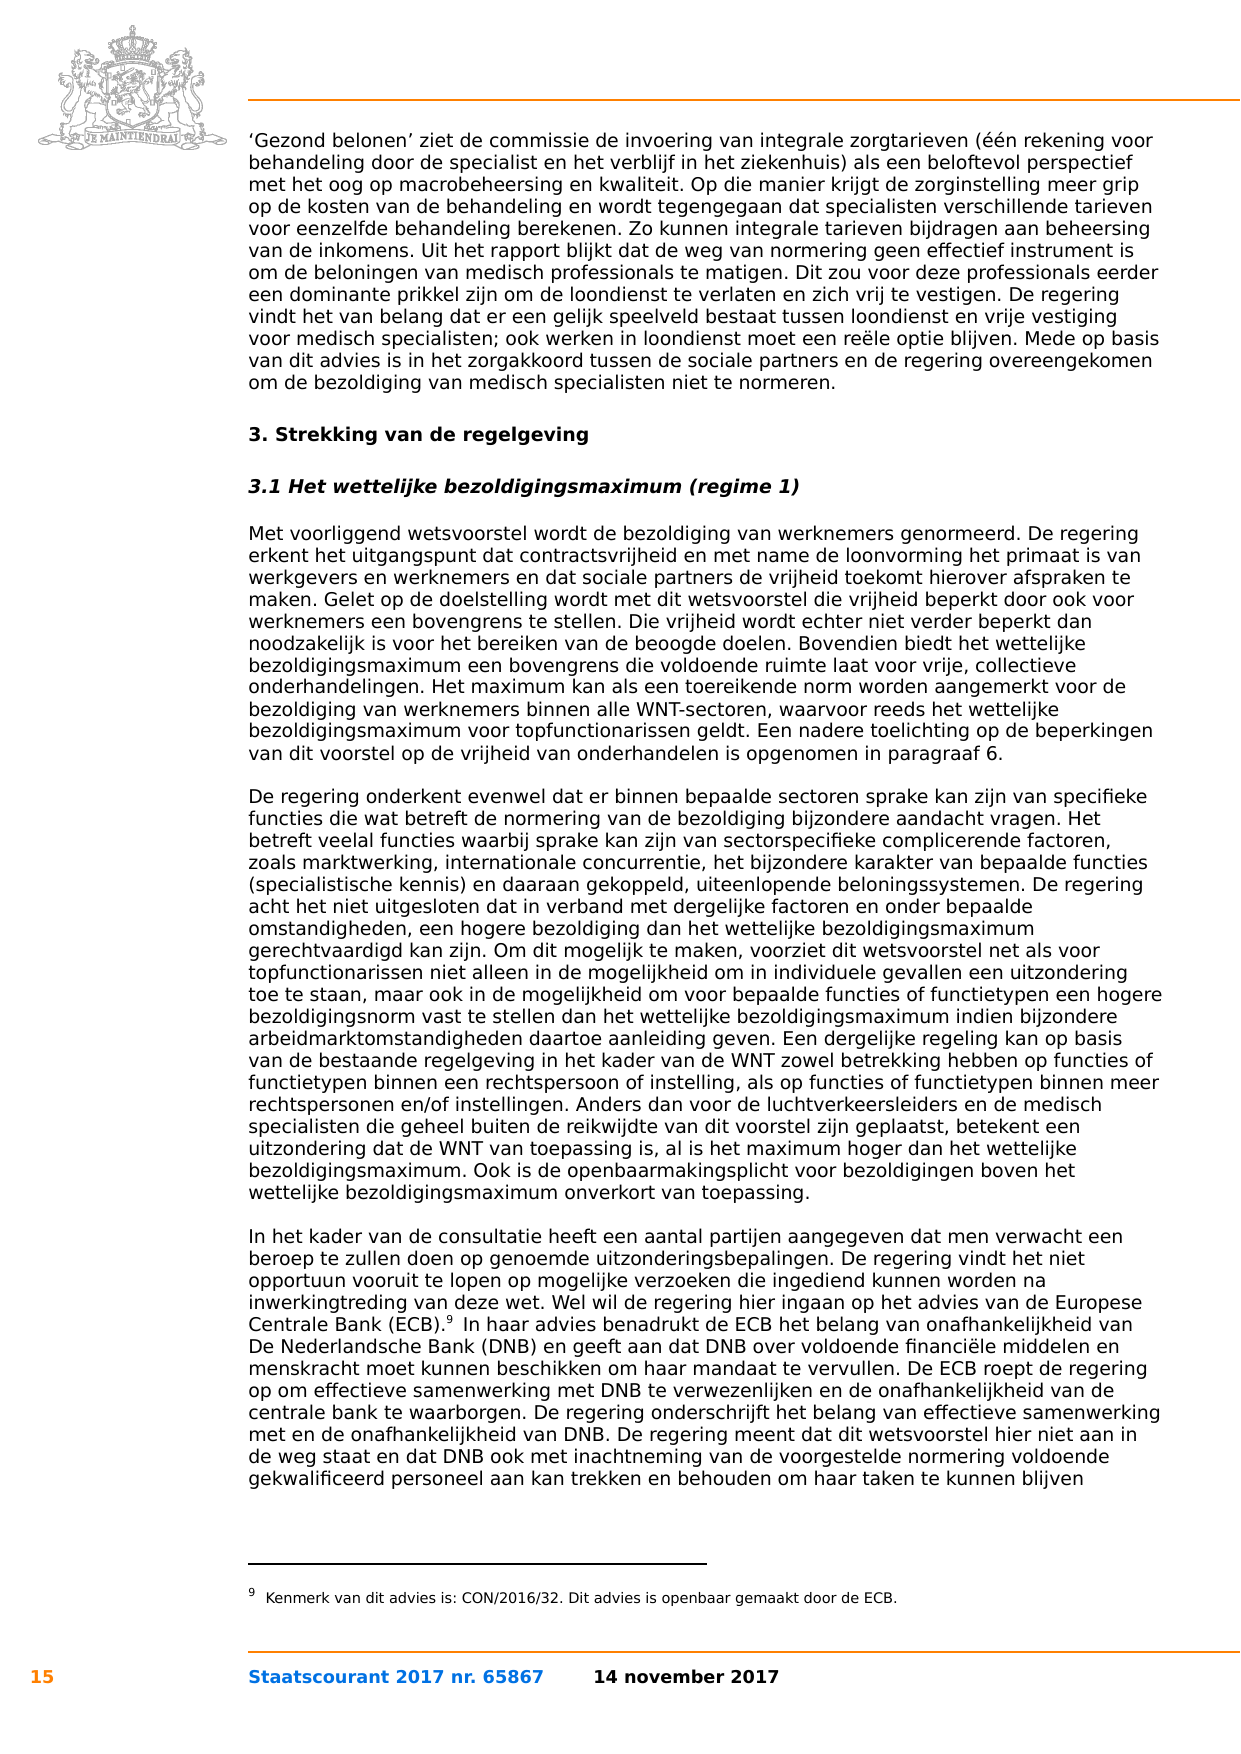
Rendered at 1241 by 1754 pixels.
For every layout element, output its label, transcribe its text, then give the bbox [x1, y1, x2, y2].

picture [38, 25, 227, 150]
subtitle 3. Strekking van de regelgeving [248, 424, 1163, 446]
text ‘Gezond belonen’ ziet de commissie de invoering van integrale zorgtarieven (één rekening voor behandeling door de specialist en het verblijf in het ziekenhuis) als een beloftevol perspectief met het oog op macrobeheersing en kwaliteit. Op die manier krijgt de zorginstelling meer grip op de kosten van de behandeling en wordt tegengegaan dat specialisten verschillende tarieven voor eenzelfde behandeling berekenen. Zo kunnen integrale tarieven bijdragen aan beheersing van de inkomens. Uit het rapport blijkt dat de weg van normering geen effectief instrument is om de beloningen van medisch professionals te matigen. Dit zou voor deze professionals eerder een dominante prikkel zijn om de loondienst te verlaten en zich vrij te vestigen. De regering vindt het van belang dat er een gelijk speelveld bestaat tussen loondienst en vrije vestiging voor medisch specialisten; ook werken in loondienst moet een reële optie blijven. Mede op basis van dit advies is in het zorgakkoord tussen de sociale partners en de regering overeengekomen om de bezoldiging van medisch specialisten niet te normeren. [248, 130, 1163, 394]
text Kenmerk van dit advies is: CON/2016/32. Dit advies is openbaar gemaakt door de ECB. [248, 1586, 1163, 1608]
text Met voorliggend wetsvoorstel wordt de bezoldiging van werknemers genormeerd. De regering erkent het uitgangspunt dat contractsvrijheid en met name de loonvorming het primaat is van werkgevers en werknemers en dat sociale partners de vrijheid toekomt hierover afspraken te maken. Gelet op de doelstelling wordt met dit wetsvoorstel die vrijheid beperkt door ook voor werknemers een bovengrens te stellen. Die vrijheid wordt echter niet verder beperkt dan noodzakelijk is voor het bereiken van de beoogde doelen. Bovendien biedt het wettelijke bezoldigingsmaximum een bovengrens die voldoende ruimte laat voor vrije, collectieve onderhandelingen. Het maximum kan als een toereikende norm worden aangemerkt voor de bezoldiging van werknemers binnen alle WNT-sectoren, waarvoor reeds het wettelijke bezoldigingsmaximum voor topfunctionarissen geldt. Een nadere toelichting op de beperkingen van dit voorstel op de vrijheid van onderhandelen is opgenomen in paragraaf 6. [248, 523, 1163, 764]
subtitle 3.1 Het wettelijke bezoldigingsmaximum (regime 1) [248, 476, 1163, 498]
text In het kader van de consultatie heeft een aantal partijen aangegeven dat men verwacht een beroep te zullen doen op genoemde uitzonderingsbepalingen. De regering vindt het niet opportuun vooruit te lopen op mogelijke verzoeken die ingediend kunnen worden na inwerkingtreding van deze wet. Wel wil de regering hier ingaan op het advies van de Europese Centrale Bank (ECB). In haar advies benadrukt de ECB het belang van onafhankelijkheid van De Nederlandsche Bank (DNB) en geeft aan dat DNB over voldoende financiële middelen en menskracht moet kunnen beschikken om haar mandaat te vervullen. De ECB roept de regering op om effectieve samenwerking met DNB te verwezenlijken en de onafhankelijkheid van de centrale bank te waarborgen. De regering onderschrijft het belang van effectieve samenwerking met en de onafhankelijkheid van DNB. De regering meent dat dit wetsvoorstel hier niet aan in de weg staat en dat DNB ook met inachtneming van de voorgestelde normering voldoende gekwalificeerd personeel aan kan trekken en behouden om haar taken te kunnen blijven [248, 1226, 1163, 1489]
text De regering onderkent evenwel dat er binnen bepaalde sectoren sprake kan zijn van specifieke functies die wat betreft de normering van de bezoldiging bijzondere aandacht vragen. Het betreft veelal functies waarbij sprake kan zijn van sectorspecifieke complicerende factoren, zoals marktwerking, internationale concurrentie, het bijzondere karakter van bepaalde functies (specialistische kennis) en daaraan gekoppeld, uiteenlopende beloningssystemen. De regering acht het niet uitgesloten dat in verband met dergelijke factoren en onder bepaalde omstandigheden, een hogere bezoldiging dan het wettelijke bezoldigingsmaximum gerechtvaardigd kan zijn. Om dit mogelijk te maken, voorziet dit wetsvoorstel net als voor topfunctionarissen niet alleen in de mogelijkheid om in individuele gevallen een uitzondering toe te staan, maar ook in de mogelijkheid om voor bepaalde functies of functietypen een hogere bezoldigingsnorm vast te stellen dan het wettelijke bezoldigingsmaximum indien bijzondere arbeidmarktomstandigheden daartoe aanleiding geven. Een dergelijke regeling kan op basis van de bestaande regelgeving in het kader van de WNT zowel betrekking hebben op functies of functietypen binnen een rechtspersoon of instelling, als op functies of functietypen binnen meer rechtspersonen en/of instellingen. Anders dan voor de luchtverkeersleiders en de medisch specialisten die geheel buiten de reikwijdte van dit voorstel zijn geplaatst, betekent een uitzondering dat de WNT van toepassing is, al is het maximum hoger dan het wettelijke bezoldigingsmaximum. Ook is de openbaarmakingsplicht voor bezoldigingen boven het wettelijke bezoldigingsmaximum onverkort van toepassing. [248, 786, 1163, 1204]
